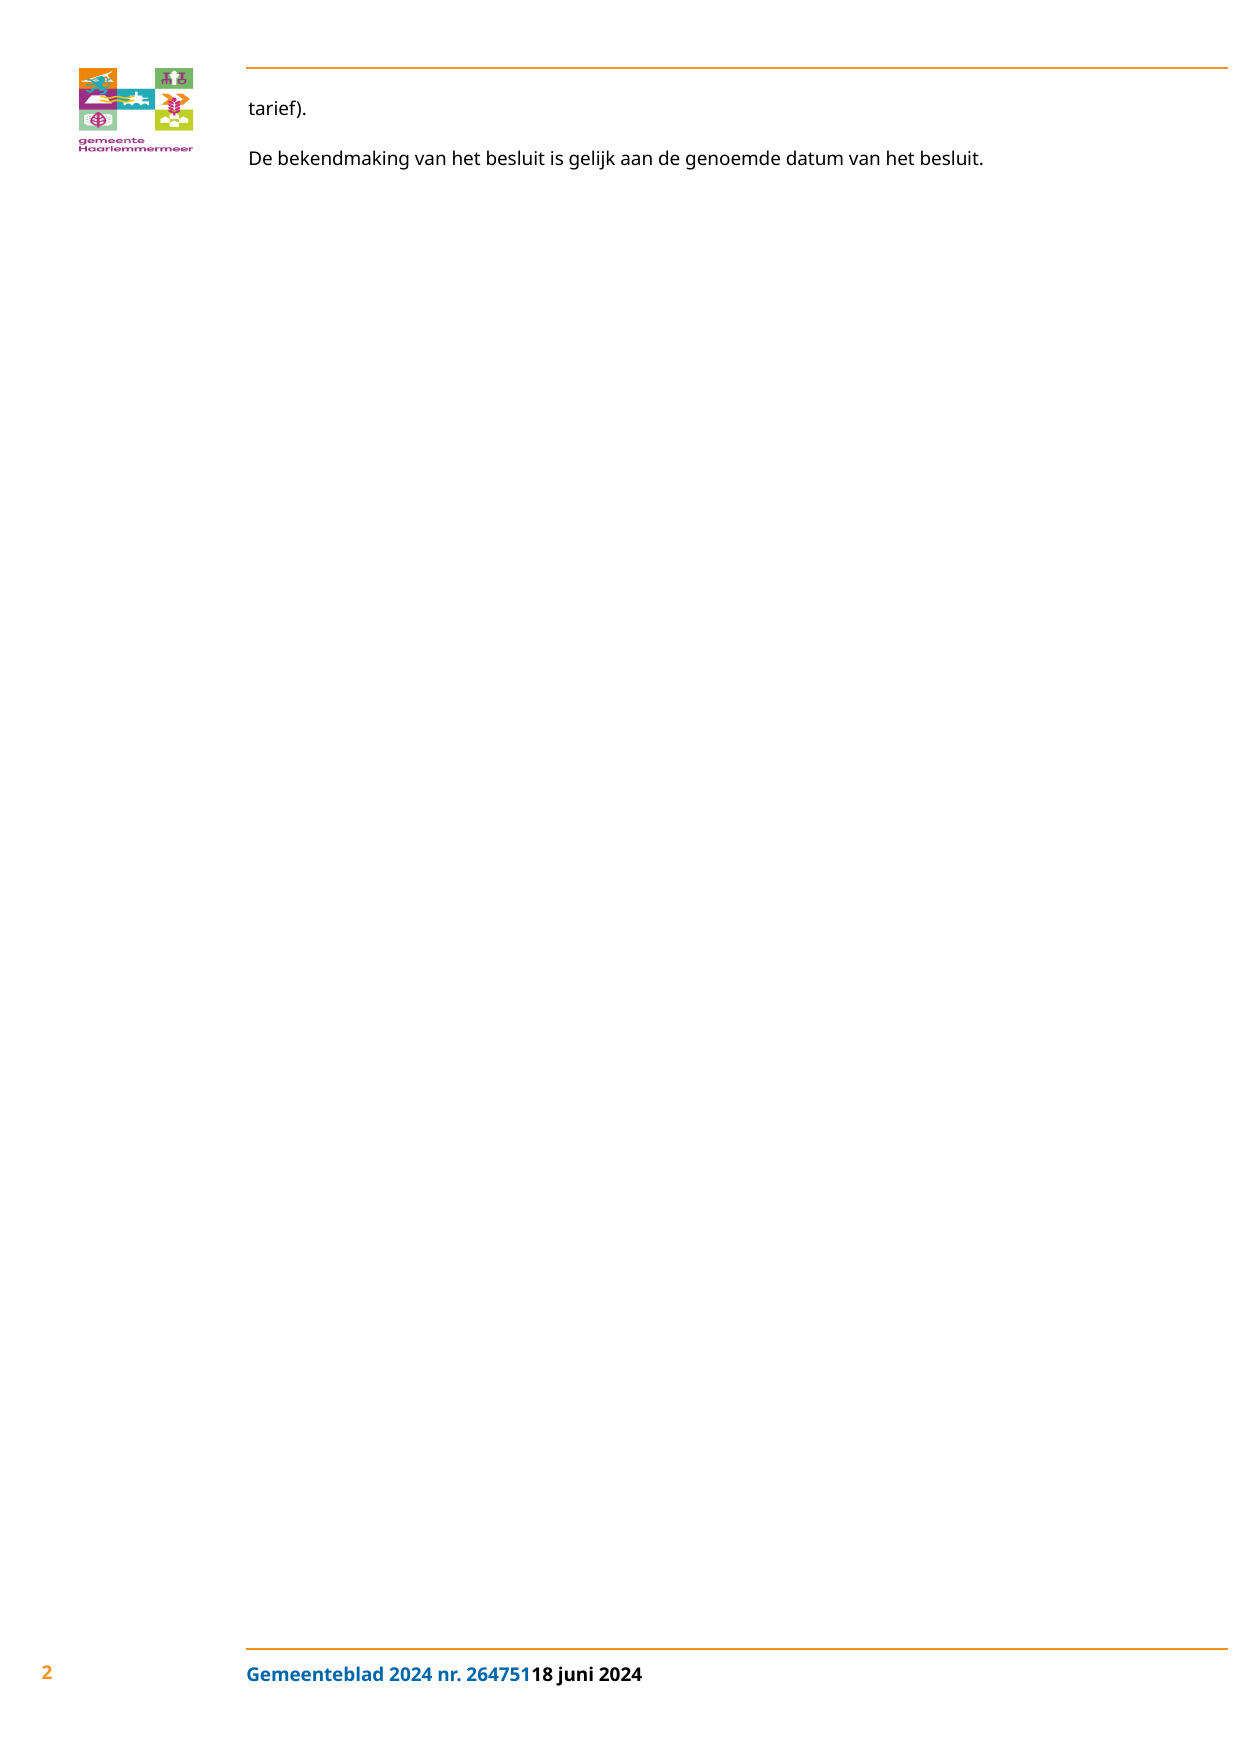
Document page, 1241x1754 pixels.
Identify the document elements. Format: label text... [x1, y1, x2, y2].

picture [41, 47, 231, 172]
text De bekendmaking van het besluit is gelijk aan de genoemde datum van het besluit. [248, 145, 1152, 171]
text tarief). [248, 95, 1152, 121]
